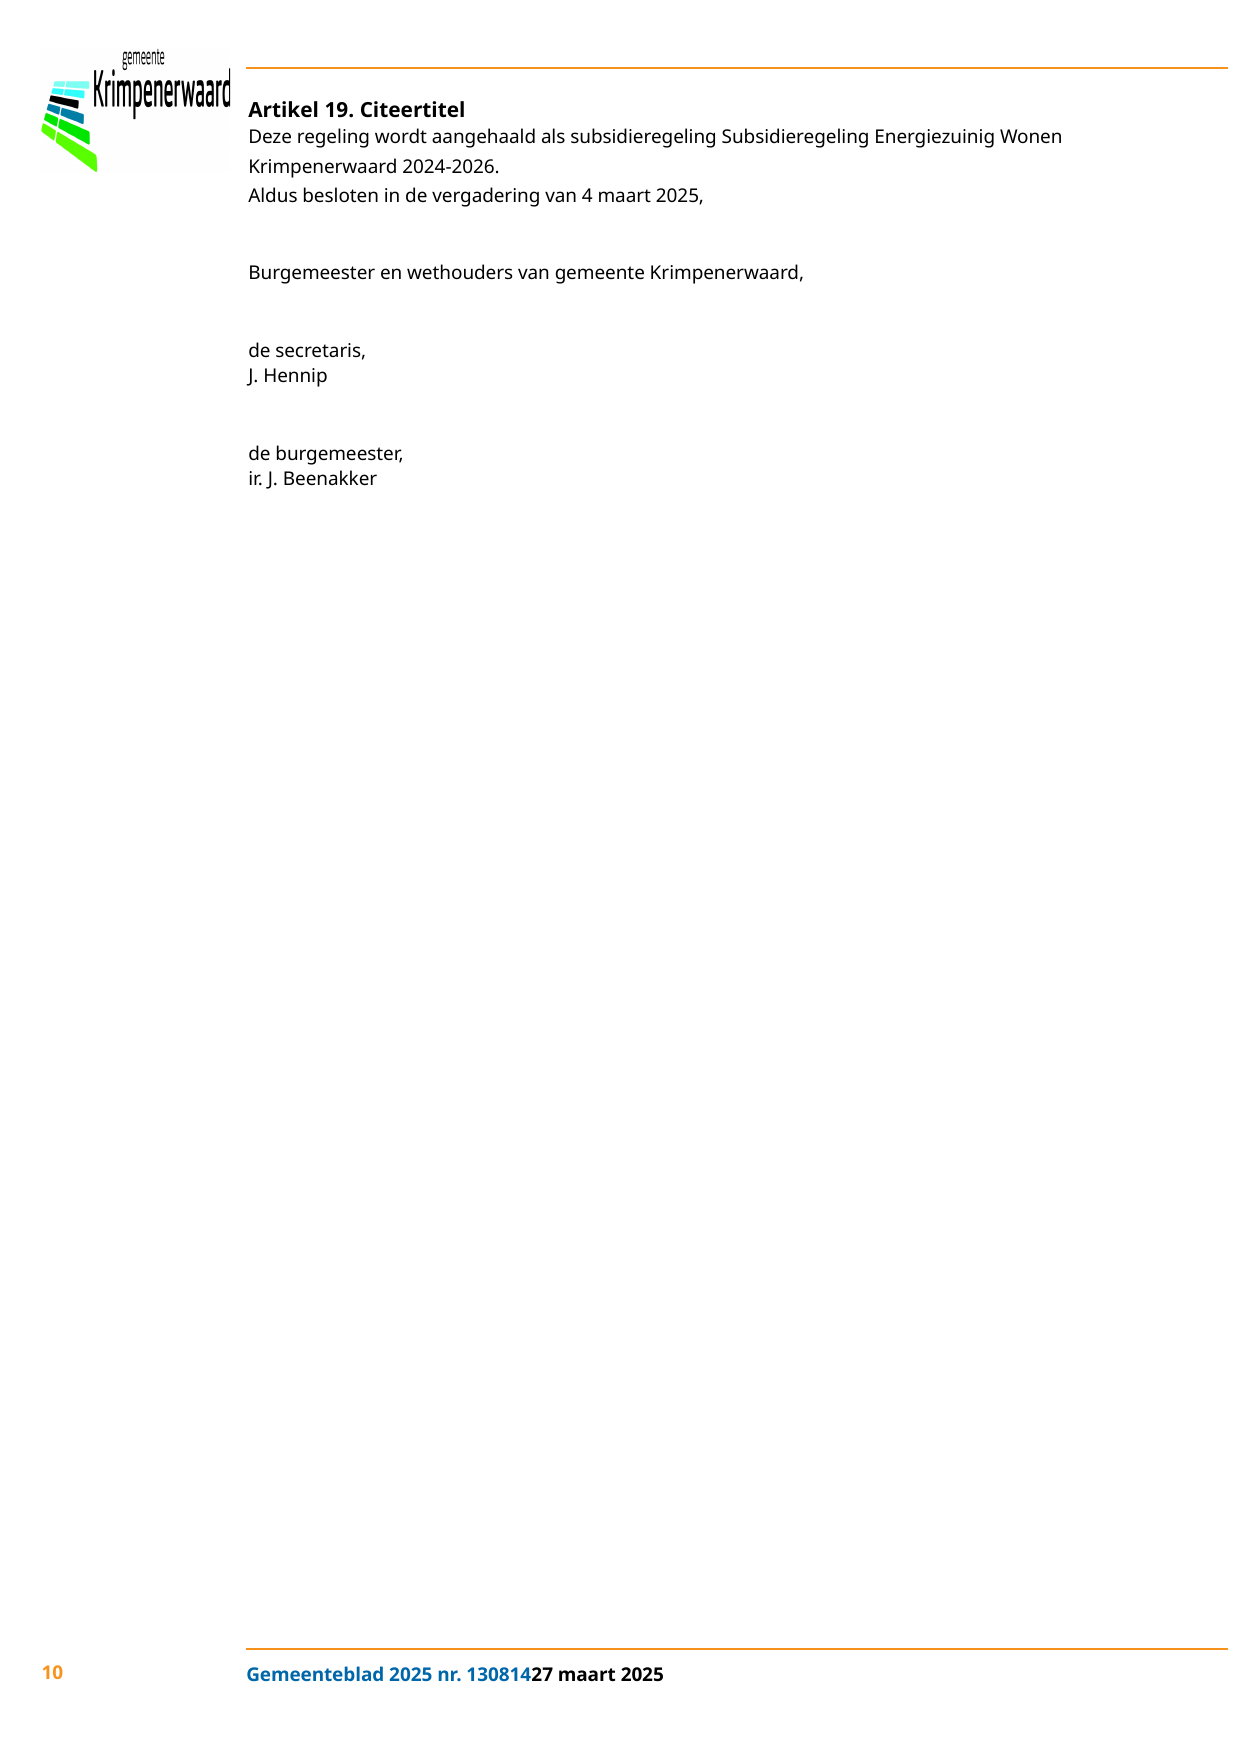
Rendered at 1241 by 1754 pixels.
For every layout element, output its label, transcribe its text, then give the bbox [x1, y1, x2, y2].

text Burgemeester en wethouders van gemeente Krimpenerwaard, [248, 259, 1152, 285]
text de secretaris, [248, 337, 1152, 362]
text de burgemeester, [248, 440, 1152, 465]
text Aldus besloten in de vergadering van 4 maart 2025, [248, 182, 1152, 208]
text ir. J. Beenakker [248, 465, 1152, 491]
text Deze regeling wordt aangehaald als subsidieregeling Subsidieregeling Energiezuinig Wonen Krimpenerwaard 2024-2026. [248, 123, 1152, 178]
text J. Hennip [248, 362, 1152, 388]
text Artikel 19. Citeertitel [248, 95, 1152, 123]
picture [41, 47, 231, 172]
